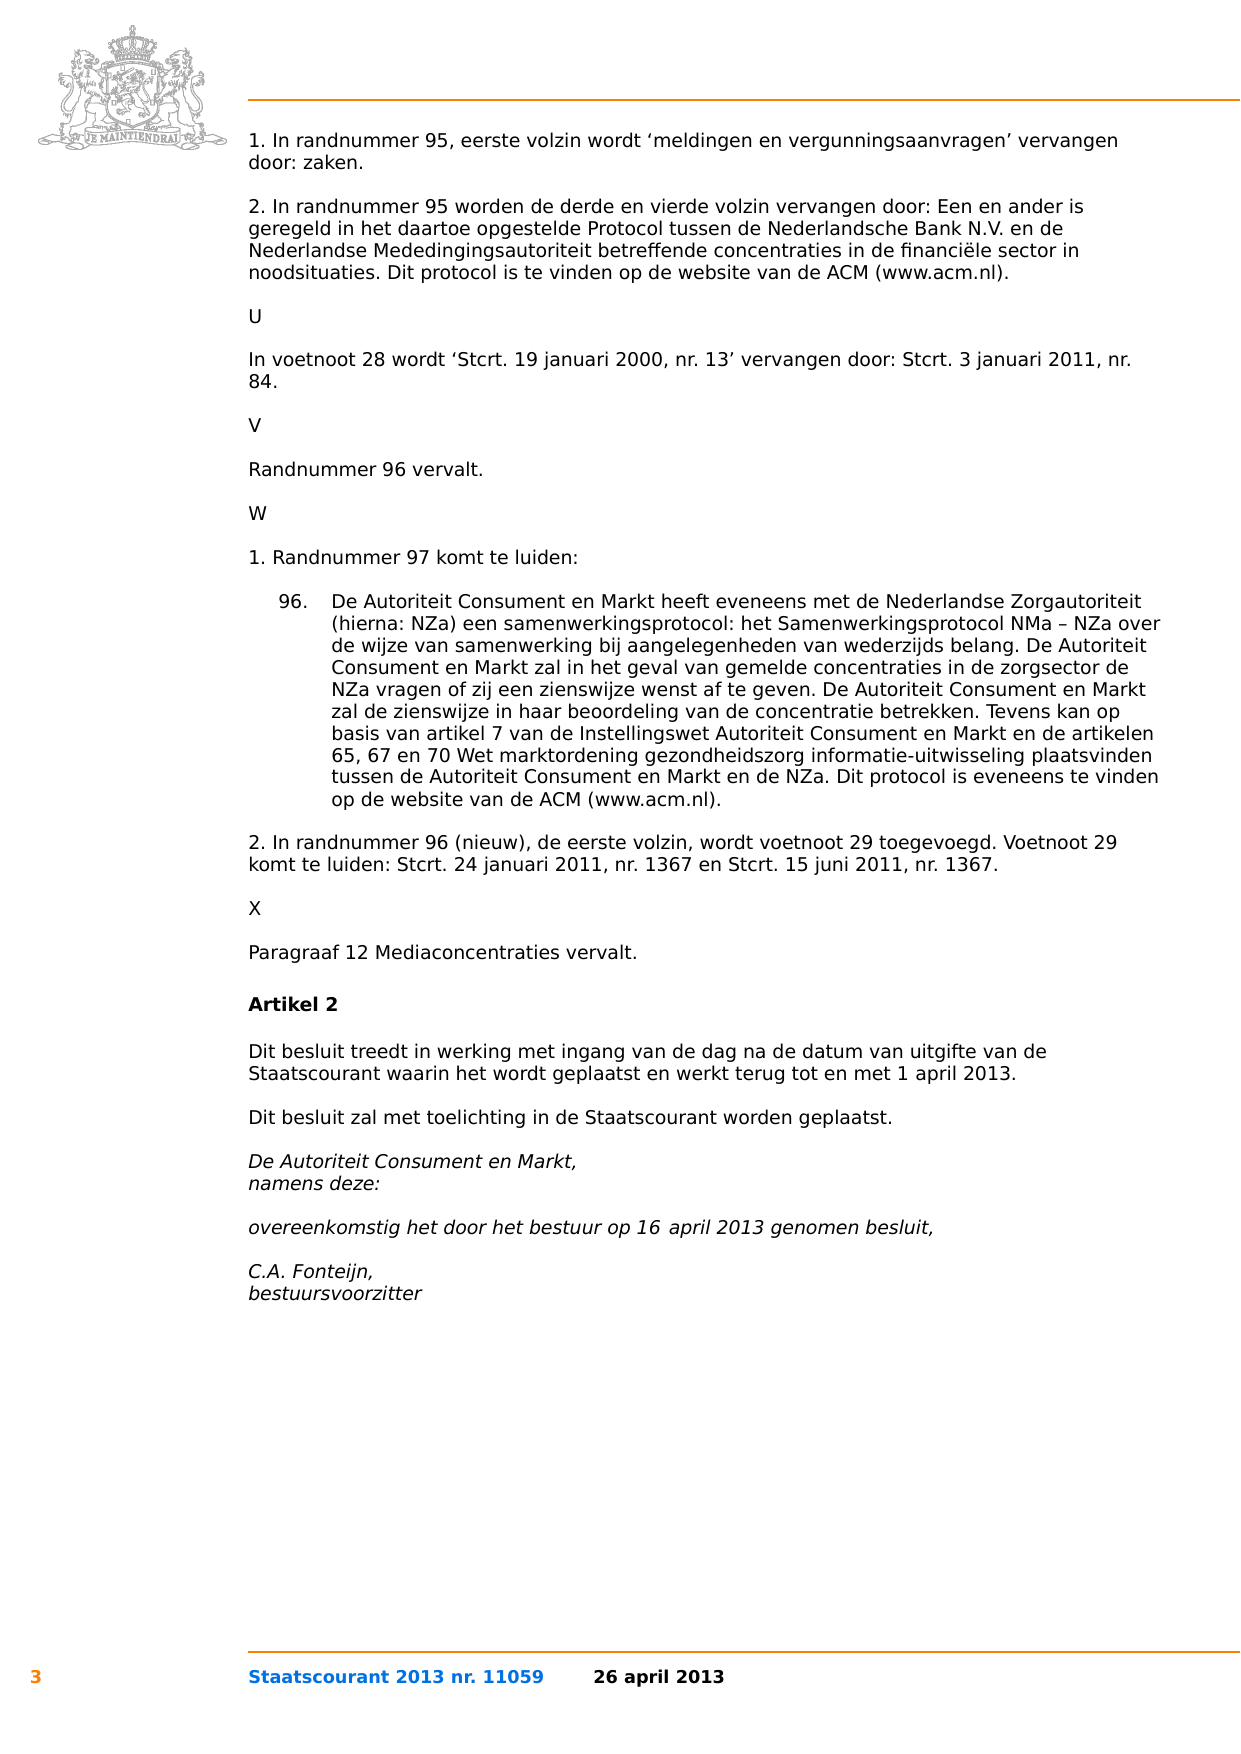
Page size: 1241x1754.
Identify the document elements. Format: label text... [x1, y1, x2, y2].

text Paragraaf 12 Mediaconcentraties vervalt. [248, 942, 1163, 964]
picture [38, 25, 227, 150]
text W [248, 503, 1163, 525]
text 96. De Autoriteit Consument en Markt heeft eveneens met de Nederlandse Zorgautoriteit (hierna: NZa) een samenwerkingsprotocol: het Samenwerkingsprotocol NMa – NZa over de wijze van samenwerking bij aangelegenheden van wederzijds belang. De Autoriteit Consument en Markt zal in het geval van gemelde concentraties in de zorgsector de NZa vragen of zij een zienswijze wenst af te geven. De Autoriteit Consument en Markt zal de zienswijze in haar beoordeling van de concentratie betrekken. Tevens kan op basis van artikel 7 van de Instellingswet Autoriteit Consument en Markt en de artikelen 65, 67 en 70 Wet marktordening gezondheidszorg informatie-uitwisseling plaatsvinden tussen de Autoriteit Consument en Markt en de NZa. Dit protocol is eveneens te vinden op de website van de ACM (www.acm.nl). [278, 591, 1163, 810]
text 2. In randnummer 96 (nieuw), de eerste volzin, wordt voetnoot 29 toegevoegd. Voetnoot 29 komt te luiden: Stcrt. 24 januari 2011, nr. 1367 en Stcrt. 15 juni 2011, nr. 1367. [248, 832, 1163, 876]
text 2. In randnummer 95 worden de derde en vierde volzin vervangen door: Een en ander is geregeld in het daartoe opgestelde Protocol tussen de Nederlandsche Bank N.V. en de Nederlandse Mededingingsautoriteit betreffende concentraties in de financiële sector in noodsituaties. Dit protocol is te vinden op de website van de ACM (www.acm.nl). [248, 196, 1163, 284]
subtitle Artikel 2 [248, 994, 1163, 1016]
text U [248, 306, 1163, 327]
text 1. Randnummer 97 komt te luiden: [248, 547, 1163, 569]
text X [248, 898, 1163, 920]
text In voetnoot 28 wordt ‘Stcrt. 19 januari 2000, nr. 13’ vervangen door: Stcrt. 3 januari 2011, nr. 84. [248, 349, 1163, 393]
text 1. In randnummer 95, eerste volzin wordt ‘meldingen en vergunningsaanvragen’ vervangen door: zaken. [248, 130, 1163, 174]
text V [248, 415, 1163, 437]
text Randnummer 96 vervalt. [248, 459, 1163, 481]
text Dit besluit zal met toelichting in de Staatscourant worden geplaatst. [248, 1107, 1163, 1129]
text De Autoriteit Consument en Markt, namens deze: overeenkomstig het door het bestuur op 16 april 2013 genomen besluit, C.A. Fonteijn, bestuursvoorzitter [248, 1151, 1163, 1304]
text Dit besluit treedt in werking met ingang van de dag na de datum van uitgifte van de Staatscourant waarin het wordt geplaatst en werkt terug tot en met 1 april 2013. [248, 1041, 1163, 1085]
